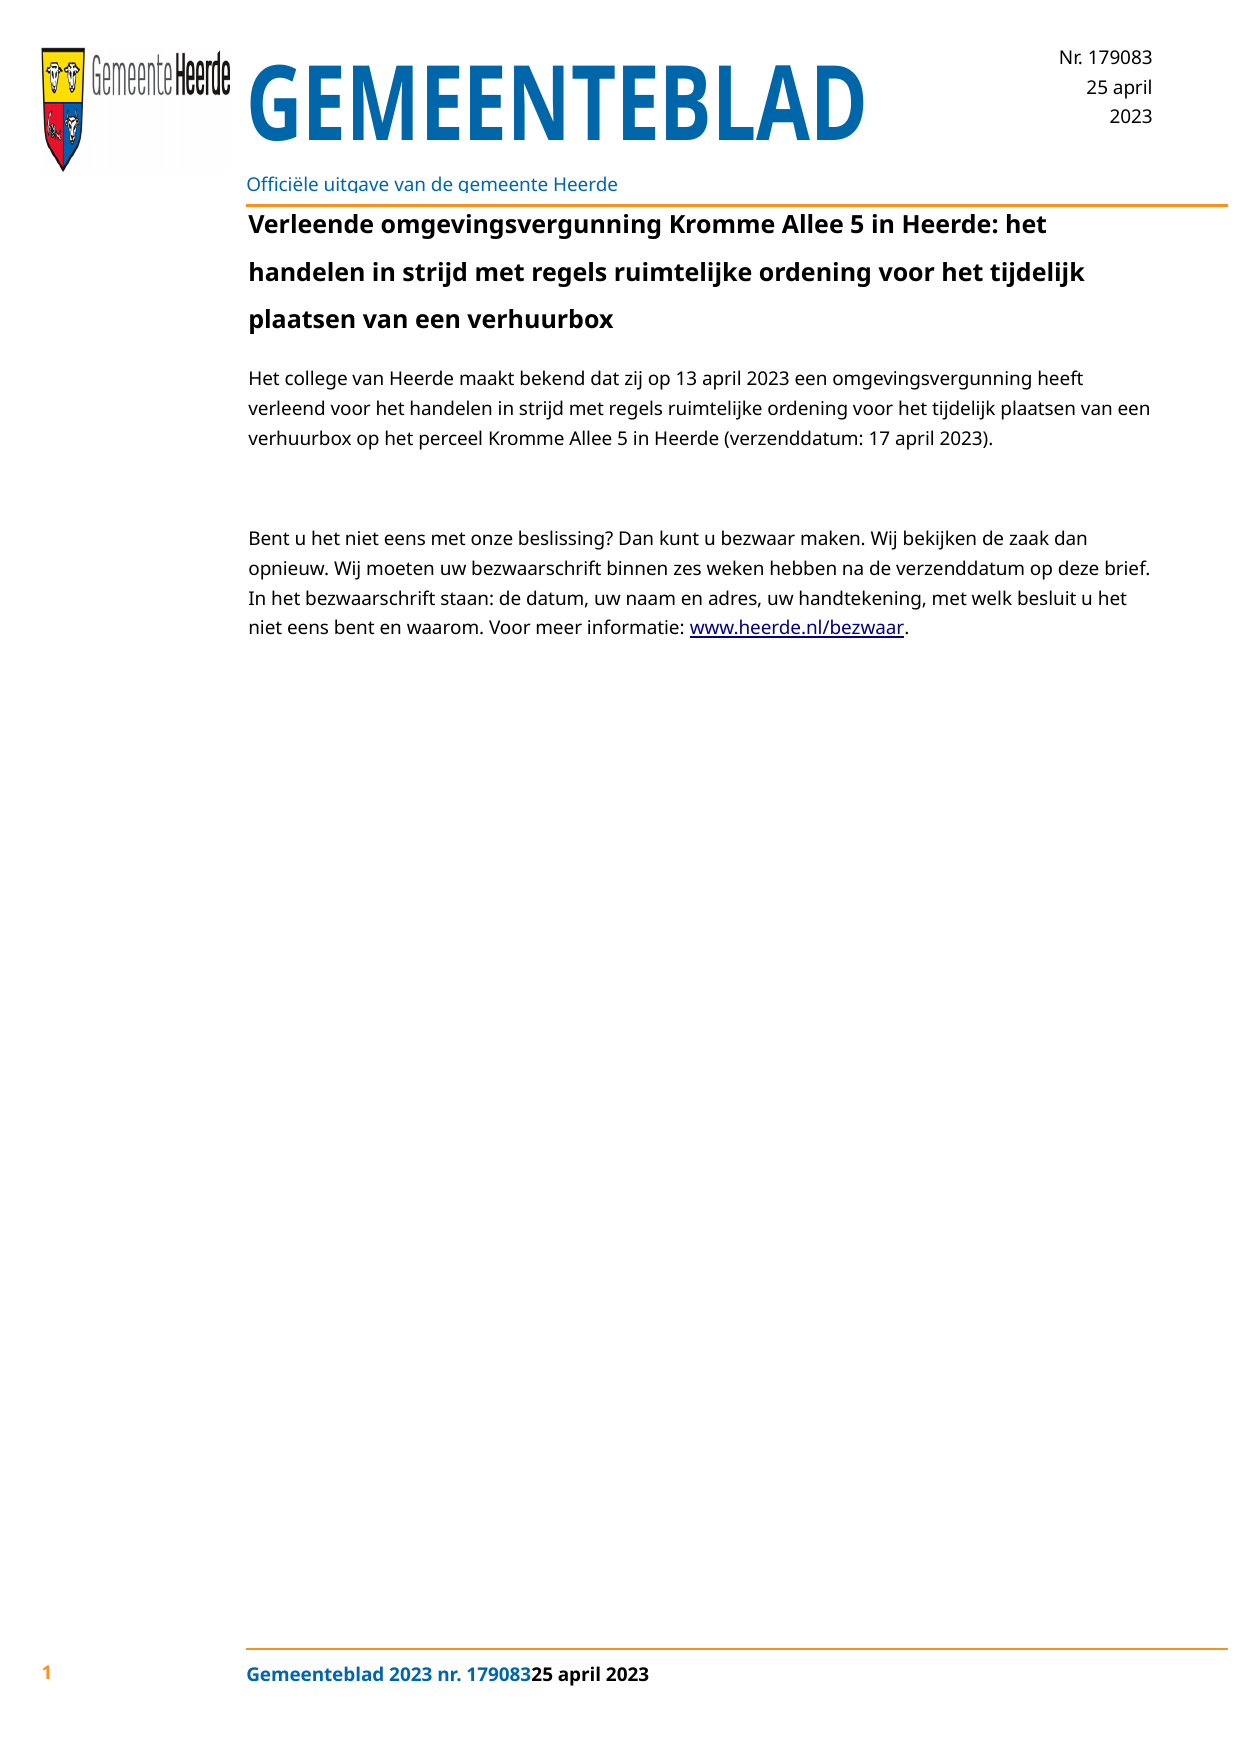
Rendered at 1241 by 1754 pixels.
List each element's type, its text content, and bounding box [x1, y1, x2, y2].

text Verleende omgevingsvergunning Kromme Allee 5 in Heerde: het handelen in strijd met regels ruimtelijke ordening voor het tijdelijk plaatsen van een verhuurbox [248, 207, 1152, 336]
text Het college van Heerde maakt bekend dat zij op 13 april 2023 een omgevingsvergunning heeft verleend voor het handelen in strijd met regels ruimtelijke ordening voor het tijdelijk plaatsen van een verhuurbox op het perceel Kromme Allee 5 in Heerde (verzenddatum: 17 april 2023). [248, 366, 1152, 450]
picture [41, 47, 231, 172]
text Bent u het niet eens met onze beslissing? Dan kunt u bezwaar maken. Wij bekijken de zaak dan opnieuw. Wij moeten uw bezwaarschrift binnen zes weken hebben na de verzenddatum op deze brief. In het bezwaarschrift staan: de datum, uw naam en adres, uw handtekening, met welk besluit u het niet eens bent en waarom. Voor meer informatie: www.heerde.nl/bezwaar. [248, 526, 1152, 640]
